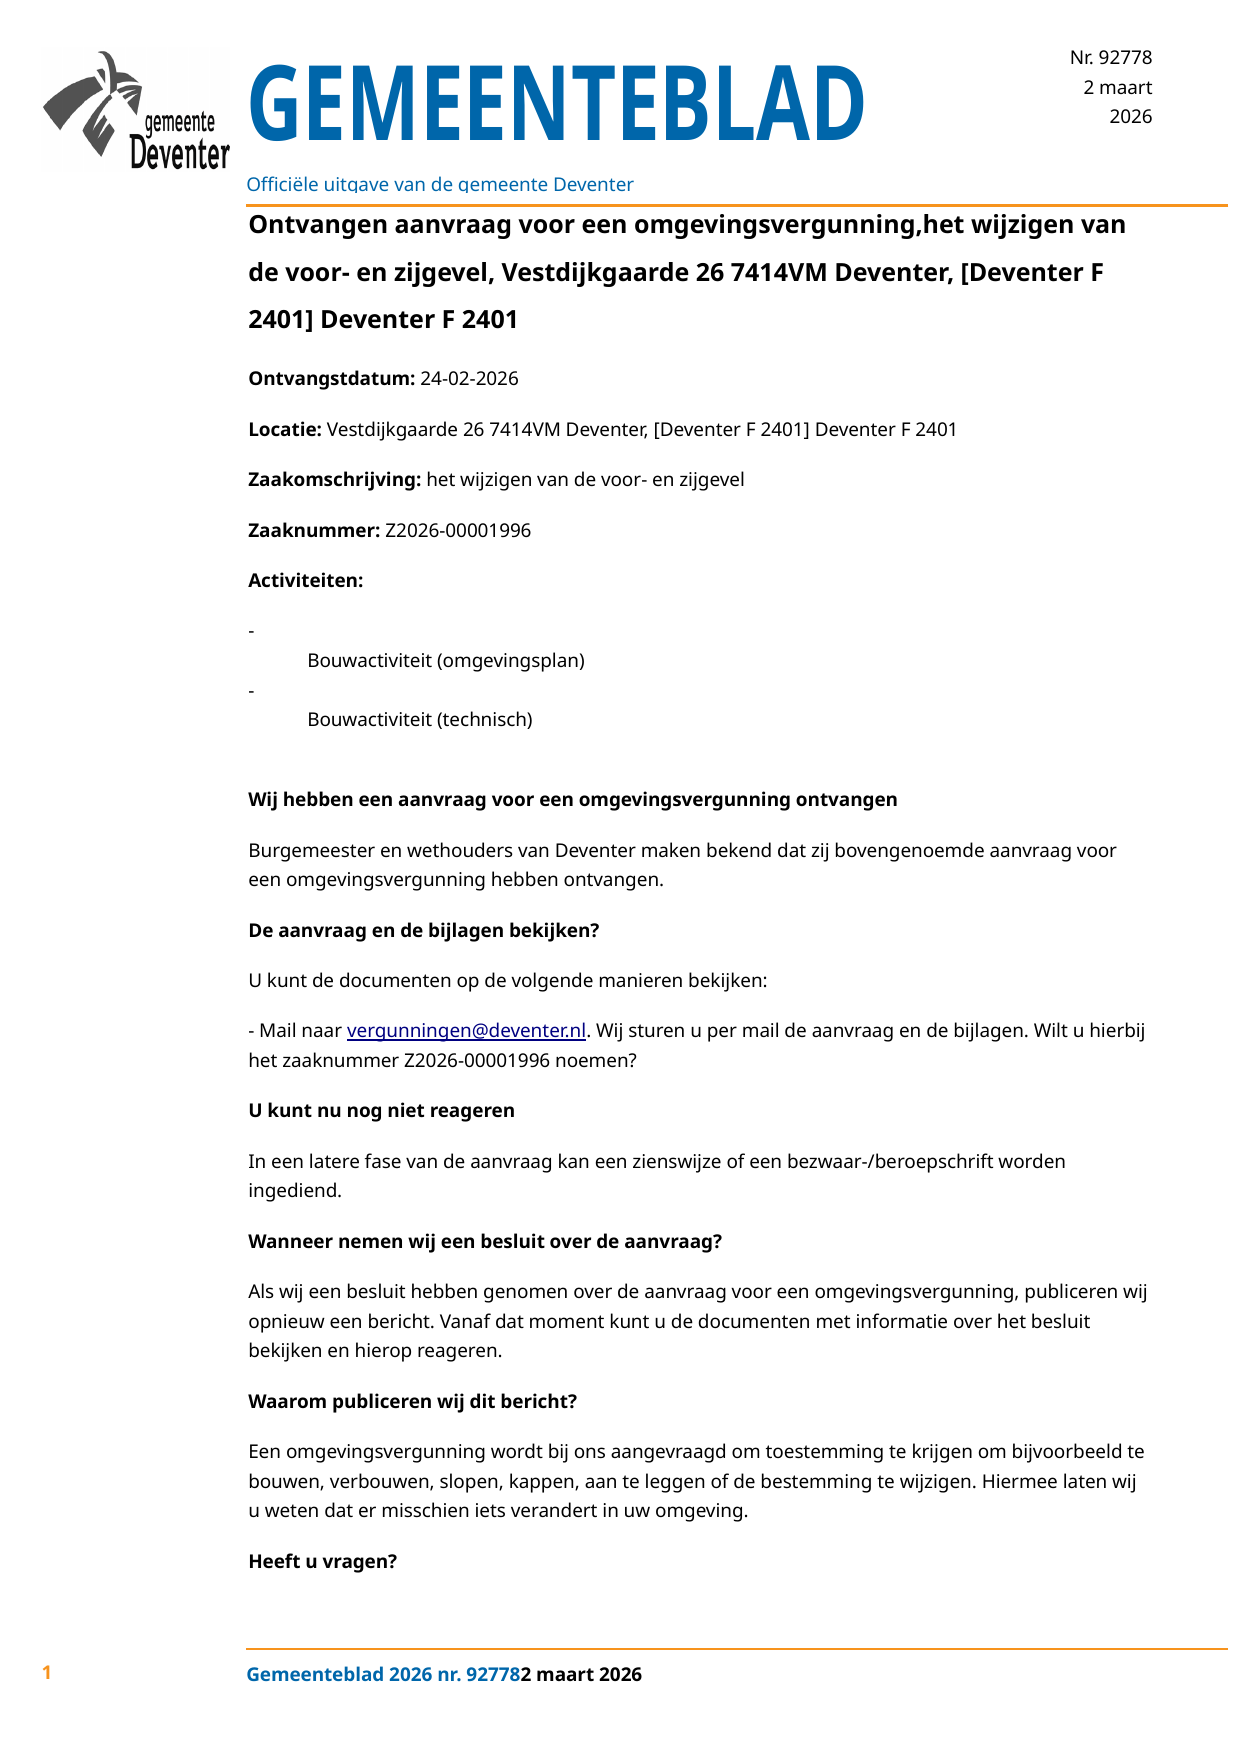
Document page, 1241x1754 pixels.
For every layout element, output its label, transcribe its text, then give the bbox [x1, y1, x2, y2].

list Bouwactiviteit (omgevingsplan) [248, 647, 1152, 673]
text Heeft u vragen? [248, 1548, 1152, 1574]
text Een omgevingsvergunning wordt bij ons aangevraagd om toestemming te krijgen om bijvoorbeeld te bouwen, verbouwen, slopen, kappen, aan te leggen of de bestemming te wijzigen. Hiermee laten wij u weten dat er misschien iets verandert in uw omgeving. [248, 1438, 1152, 1523]
text Zaakomschrijving: het wijzigen van de voor- en zijgevel [248, 466, 1152, 492]
text Ontvangen aanvraag voor een omgevingsvergunning,het wijzigen van de voor- en zijgevel, Vestdijkgaarde 26 7414VM Deventer, [Deventer F 2401] Deventer F 2401 [248, 207, 1152, 336]
text De aanvraag en de bijlagen bekijken? [248, 917, 1152, 942]
picture [41, 47, 231, 172]
text Zaaknummer: Z2026-00001996 [248, 517, 1152, 542]
text Burgemeester en wethouders van Deventer maken bekend dat zij bovengenoemde aanvraag voor een omgevingsvergunning hebben ontvangen. [248, 837, 1152, 892]
text U kunt de documenten op de volgende manieren bekijken: [248, 967, 1152, 993]
text Activiteiten: [248, 567, 1152, 593]
list Bouwactiviteit (technisch) [248, 706, 1152, 732]
text - Mail naar vergunningen@deventer.nl. Wij sturen u per mail de aanvraag en de bijlagen. Wilt u hierbij het zaaknummer Z2026-00001996 noemen? [248, 1018, 1152, 1073]
text In een latere fase van de aanvraag kan een zienswijze of een bezwaar-/beroepschrift worden ingediend. [248, 1148, 1152, 1203]
text Wanneer nemen wij een besluit over de aanvraag? [248, 1228, 1152, 1254]
text Wij hebben een aanvraag voor een omgevingsvergunning ontvangen [248, 786, 1152, 812]
text Ontvangstdatum: 24-02-2026 [248, 366, 1152, 391]
text Locatie: Vestdijkgaarde 26 7414VM Deventer, [Deventer F 2401] Deventer F 2401 [248, 416, 1152, 442]
text Waarom publiceren wij dit bericht? [248, 1388, 1152, 1414]
text Als wij een besluit hebben genomen over de aanvraag voor een omgevingsvergunning, publiceren wij opnieuw een bericht. Vanaf dat moment kunt u de documenten met informatie over het besluit bekijken en hierop reageren. [248, 1278, 1152, 1363]
text U kunt nu nog niet reageren [248, 1098, 1152, 1123]
